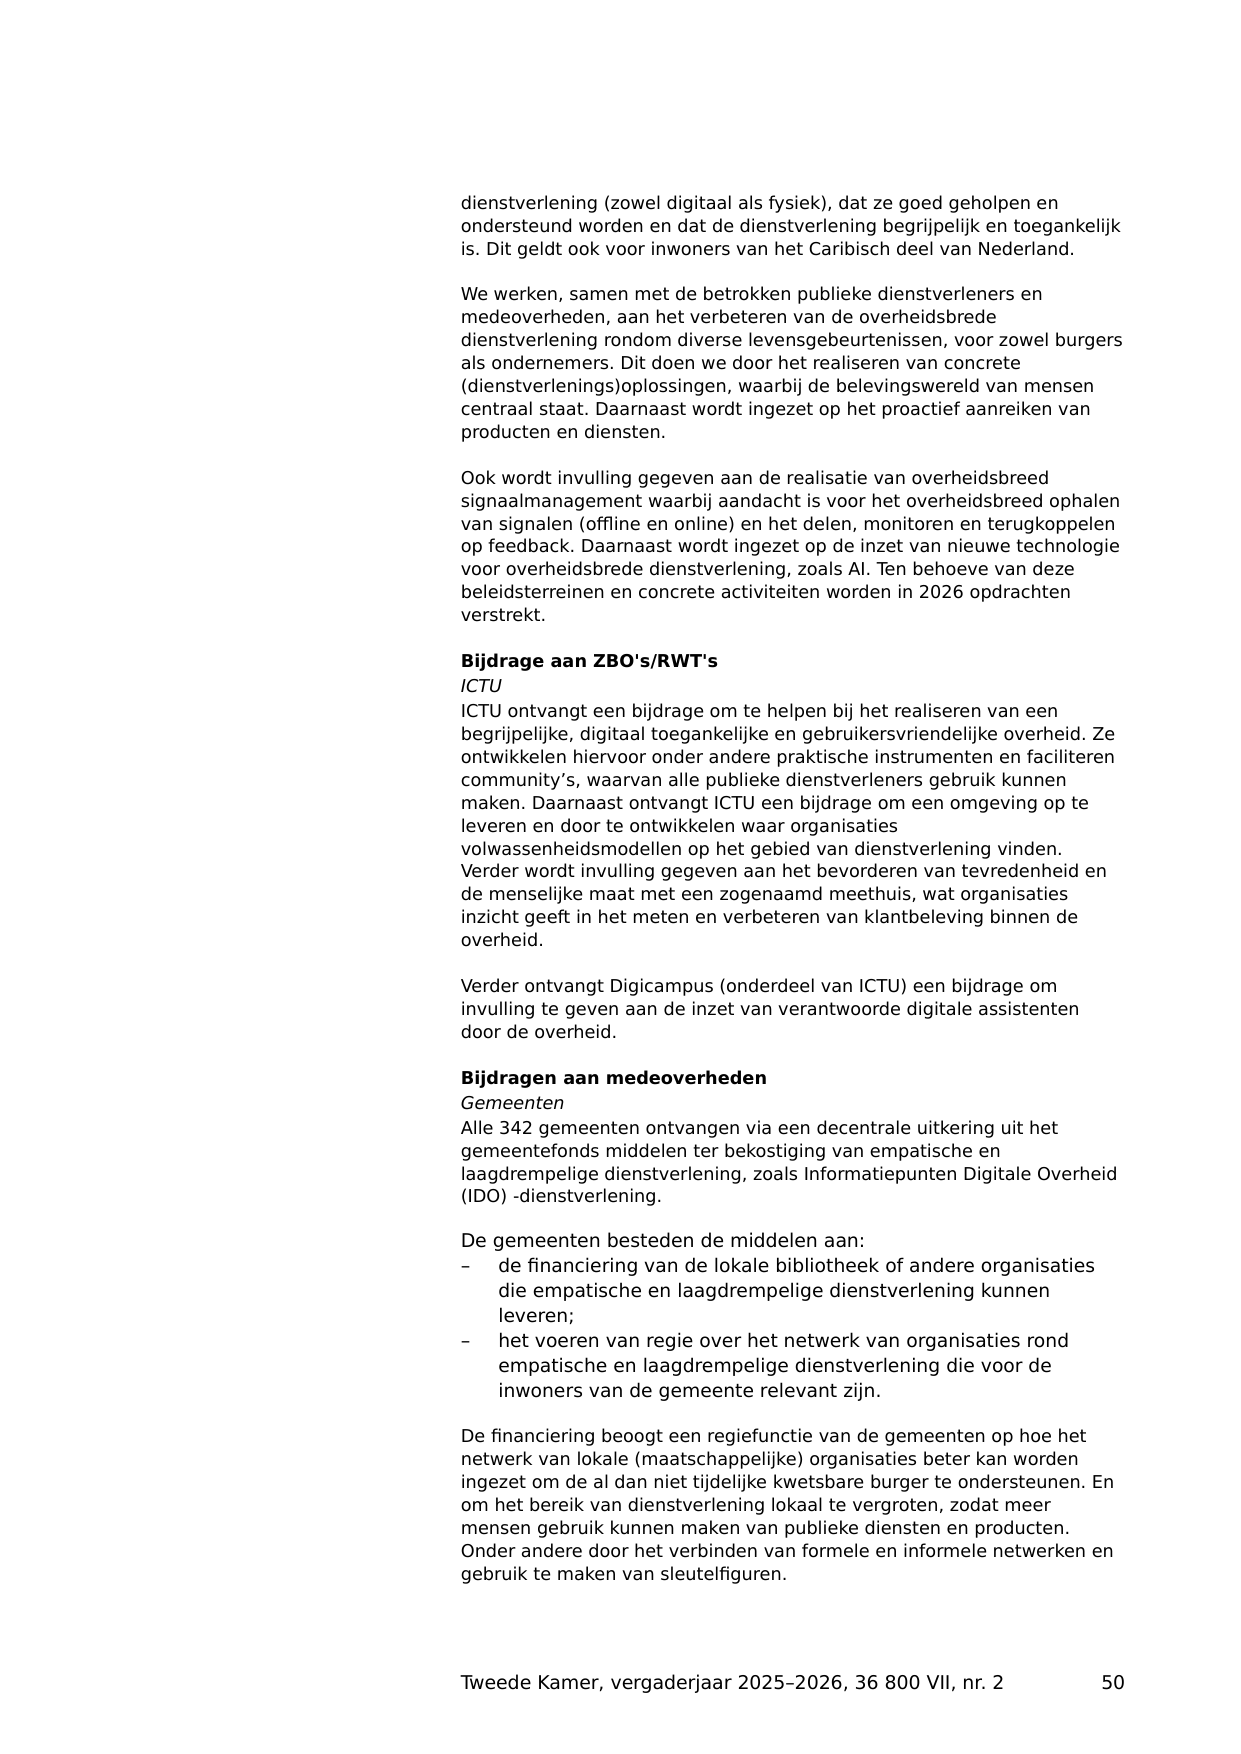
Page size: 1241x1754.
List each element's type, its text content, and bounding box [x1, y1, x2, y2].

text De financiering beoogt een regiefunctie van de gemeenten op hoe het netwerk van lokale (maatschappelĳke) organisaties beter kan worden ingezet om de al dan niet tĳdelĳke kwetsbare burger te ondersteunen. En om het bereik van dienstverlening lokaal te vergroten, zodat meer mensen gebruik kunnen maken van publieke diensten en producten. Onder andere door het verbinden van formele en informele netwerken en gebruik te maken van sleutelfiguren. [461, 1424, 1125, 1585]
text Alle 342 gemeenten ontvangen via een decentrale uitkering uit het gemeentefonds middelen ter bekostiging van empatische en laagdrempelige dienstverlening, zoals Informatiepunten Digitale Overheid (IDO) -dienstverlening. [461, 1116, 1125, 1207]
list het voeren van regie over het netwerk van organisaties rond empatische en laagdrempelige dienstverlening die voor de inwoners van de gemeente relevant zĳn. [461, 1327, 1125, 1402]
text ICTU ontvangt een bĳdrage om te helpen bĳ het realiseren van een begrĳpelĳke, digitaal toegankelĳke en gebruikersvriendelĳke overheid. Ze ontwikkelen hiervoor onder andere praktische instrumenten en faciliteren community’s, waarvan alle publieke dienstverleners gebruik kunnen maken. Daarnaast ontvangt ICTU een bijdrage om een omgeving op te leveren en door te ontwikkelen waar organisaties volwassenheidsmodellen op het gebied van dienstverlening vinden. Verder wordt invulling gegeven aan het bevorderen van tevredenheid en de menselijke maat met een zogenaamd meethuis, wat organisaties inzicht geeft in het meten en verbeteren van klantbeleving binnen de overheid. [461, 699, 1125, 951]
text Verder ontvangt Digicampus (onderdeel van ICTU) een bijdrage om invulling te geven aan de inzet van verantwoorde digitale assistenten door de overheid. [461, 974, 1125, 1043]
text Bijdragen aan medeoverheden [461, 1066, 1125, 1089]
text Bijdrage aan ZBO's/RWT's [461, 649, 1125, 672]
text De gemeenten besteden de middelen aan: [461, 1230, 1125, 1252]
text Ook wordt invulling gegeven aan de realisatie van overheidsbreed signaalmanagement waarbĳ aandacht is voor het overheidsbreed ophalen van signalen (offline en online) en het delen, monitoren en terugkoppelen op feedback. Daarnaast wordt ingezet op de inzet van nieuwe technologie voor overheidsbrede dienstverlening, zoals AI. Ten behoeve van deze beleidsterreinen en concrete activiteiten worden in 2026 opdrachten verstrekt. [461, 466, 1125, 626]
list de financiering van de lokale bibliotheek of andere organisaties die empatische en laagdrempelige dienstverlening kunnen leveren; [461, 1252, 1125, 1327]
text Gemeenten [461, 1091, 1125, 1114]
text ICTU [461, 674, 1125, 697]
text We werken, samen met de betrokken publieke dienstverleners en medeoverheden, aan het verbeteren van de overheidsbrede dienstverlening rondom diverse levensgebeurtenissen, voor zowel burgers als ondernemers. Dit doen we door het realiseren van concrete (dienstverlenings)oplossingen, waarbij de belevingswereld van mensen centraal staat. Daarnaast wordt ingezet op het proactief aanreiken van producten en diensten. [461, 282, 1125, 443]
text dienstverlening (zowel digitaal als fysiek), dat ze goed geholpen en ondersteund worden en dat de dienstverlening begrijpelijk en toegankelijk is. Dit geldt ook voor inwoners van het Caribisch deel van Nederland. [461, 191, 1125, 259]
